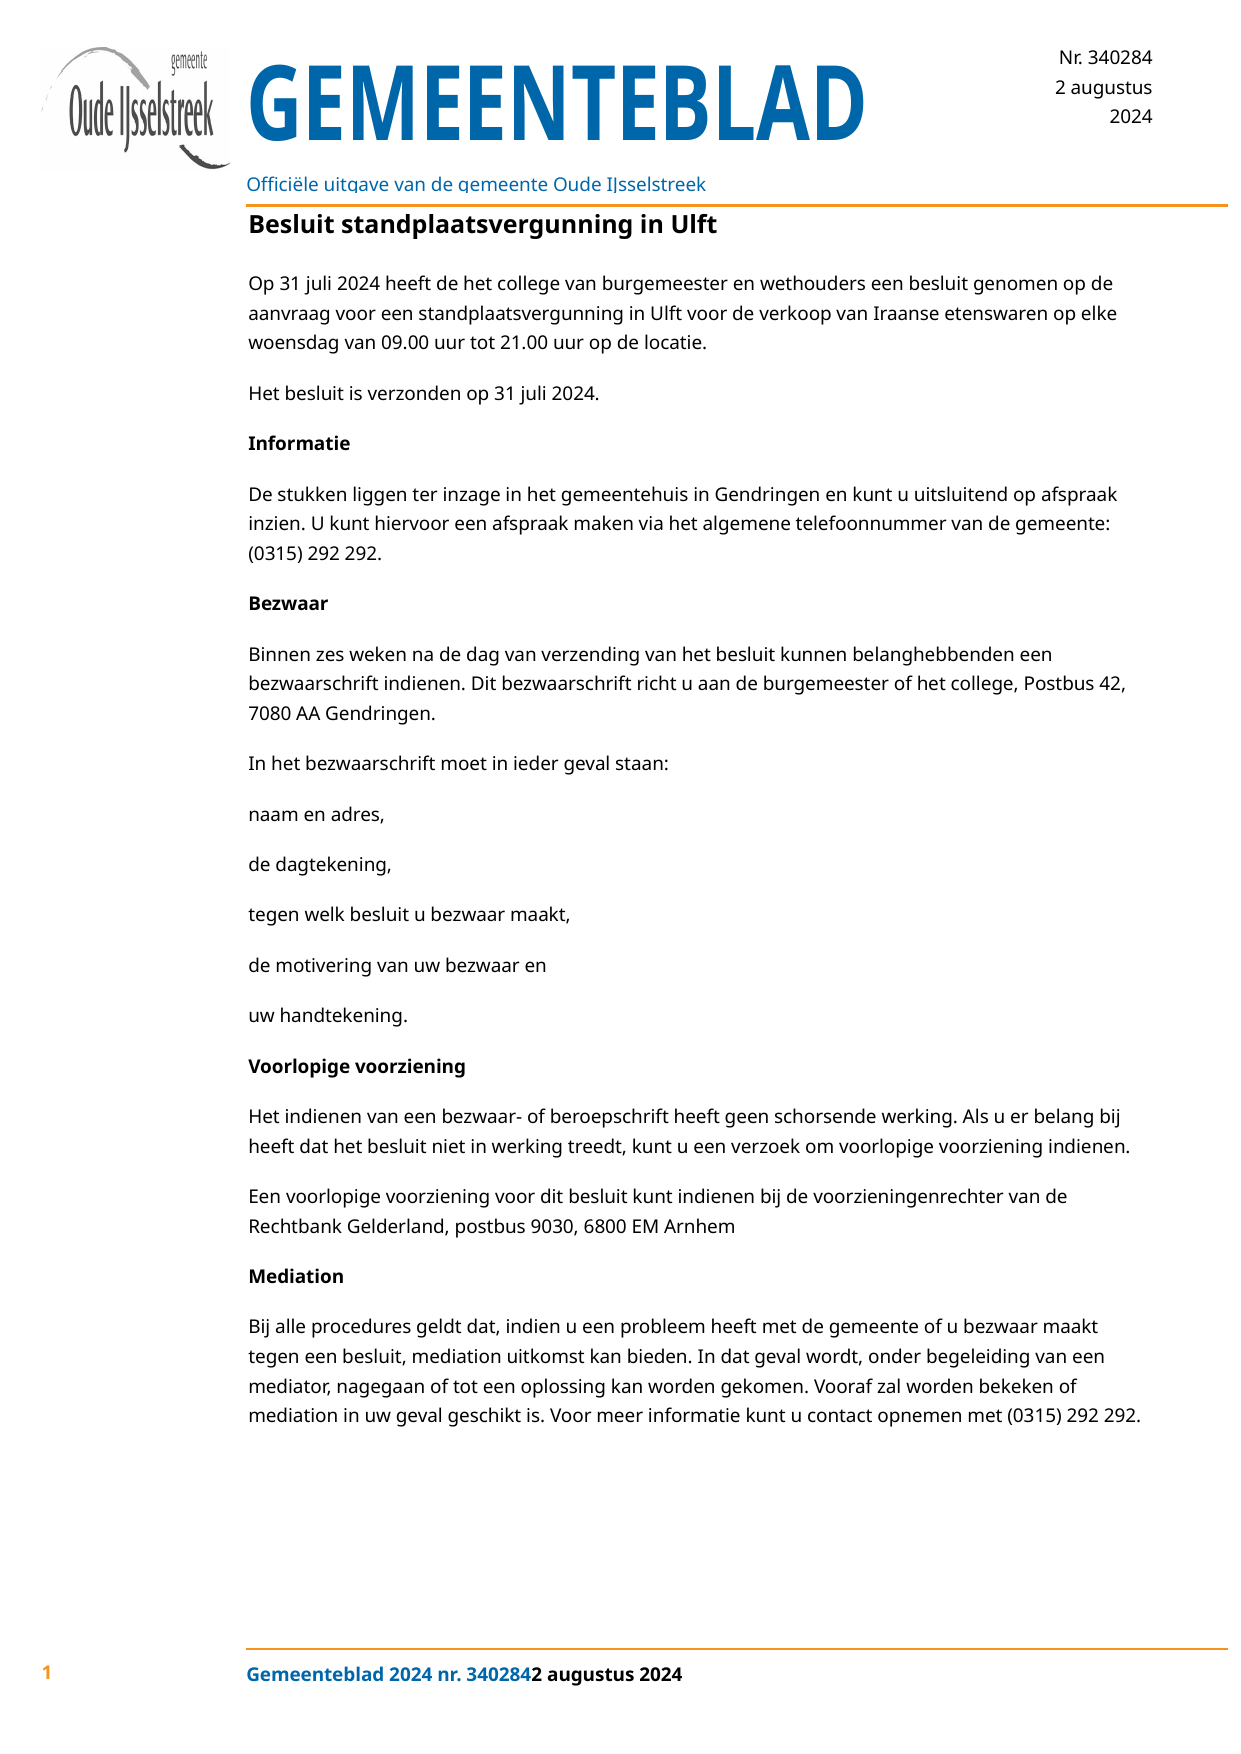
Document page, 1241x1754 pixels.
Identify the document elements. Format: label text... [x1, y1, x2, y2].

text Een voorlopige voorziening voor dit besluit kunt indienen bij de voorzieningenrechter van de Rechtbank Gelderland, postbus 9030, 6800 EM Arnhem [248, 1183, 1152, 1238]
text Mediation [248, 1263, 1152, 1289]
text Informatie [248, 430, 1152, 456]
text tegen welk besluit u bezwaar maakt, [248, 902, 1152, 927]
text Voorlopige voorziening [248, 1053, 1152, 1078]
text de dagtekening, [248, 851, 1152, 877]
text Bezwaar [248, 590, 1152, 616]
text uw handtekening. [248, 1002, 1152, 1028]
text De stukken liggen ter inzage in het gemeentehuis in Gendringen en kunt u uitsluitend op afspraak inzien. U kunt hiervoor een afspraak maken via het algemene telefoonnummer van de gemeente: (0315) 292 292. [248, 481, 1152, 566]
text Het besluit is verzonden op 31 juli 2024. [248, 380, 1152, 406]
picture [41, 47, 231, 172]
text In het bezwaarschrift moet in ieder geval staan: [248, 750, 1152, 776]
text Het indienen van een bezwaar- of beroepschrift heeft geen schorsende werking. Als u er belang bij heeft dat het besluit niet in werking treedt, kunt u een verzoek om voorlopige voorziening indienen. [248, 1103, 1152, 1158]
text Bij alle procedures geldt dat, indien u een probleem heeft met de gemeente of u bezwaar maakt tegen een besluit, mediation uitkomst kan bieden. In dat geval wordt, onder begeleiding van een mediator, nagegaan of tot een oplossing kan worden gekomen. Vooraf zal worden bekeken of mediation in uw geval geschikt is. Voor meer informatie kunt u contact opnemen met (0315) 292 292. [248, 1314, 1152, 1428]
text naam en adres, [248, 801, 1152, 826]
text Besluit standplaatsvergunning in Ulft [248, 207, 1152, 241]
text de motivering van uw bezwaar en [248, 952, 1152, 978]
text Op 31 juli 2024 heeft de het college van burgemeester en wethouders een besluit genomen op de aanvraag voor een standplaatsvergunning in Ulft voor de verkoop van Iraanse etenswaren op elke woensdag van 09.00 uur tot 21.00 uur op de locatie. [248, 270, 1152, 355]
text Binnen zes weken na de dag van verzending van het besluit kunnen belanghebbenden een bezwaarschrift indienen. Dit bezwaarschrift richt u aan de burgemeester of het college, Postbus 42, 7080 AA Gendringen. [248, 641, 1152, 726]
